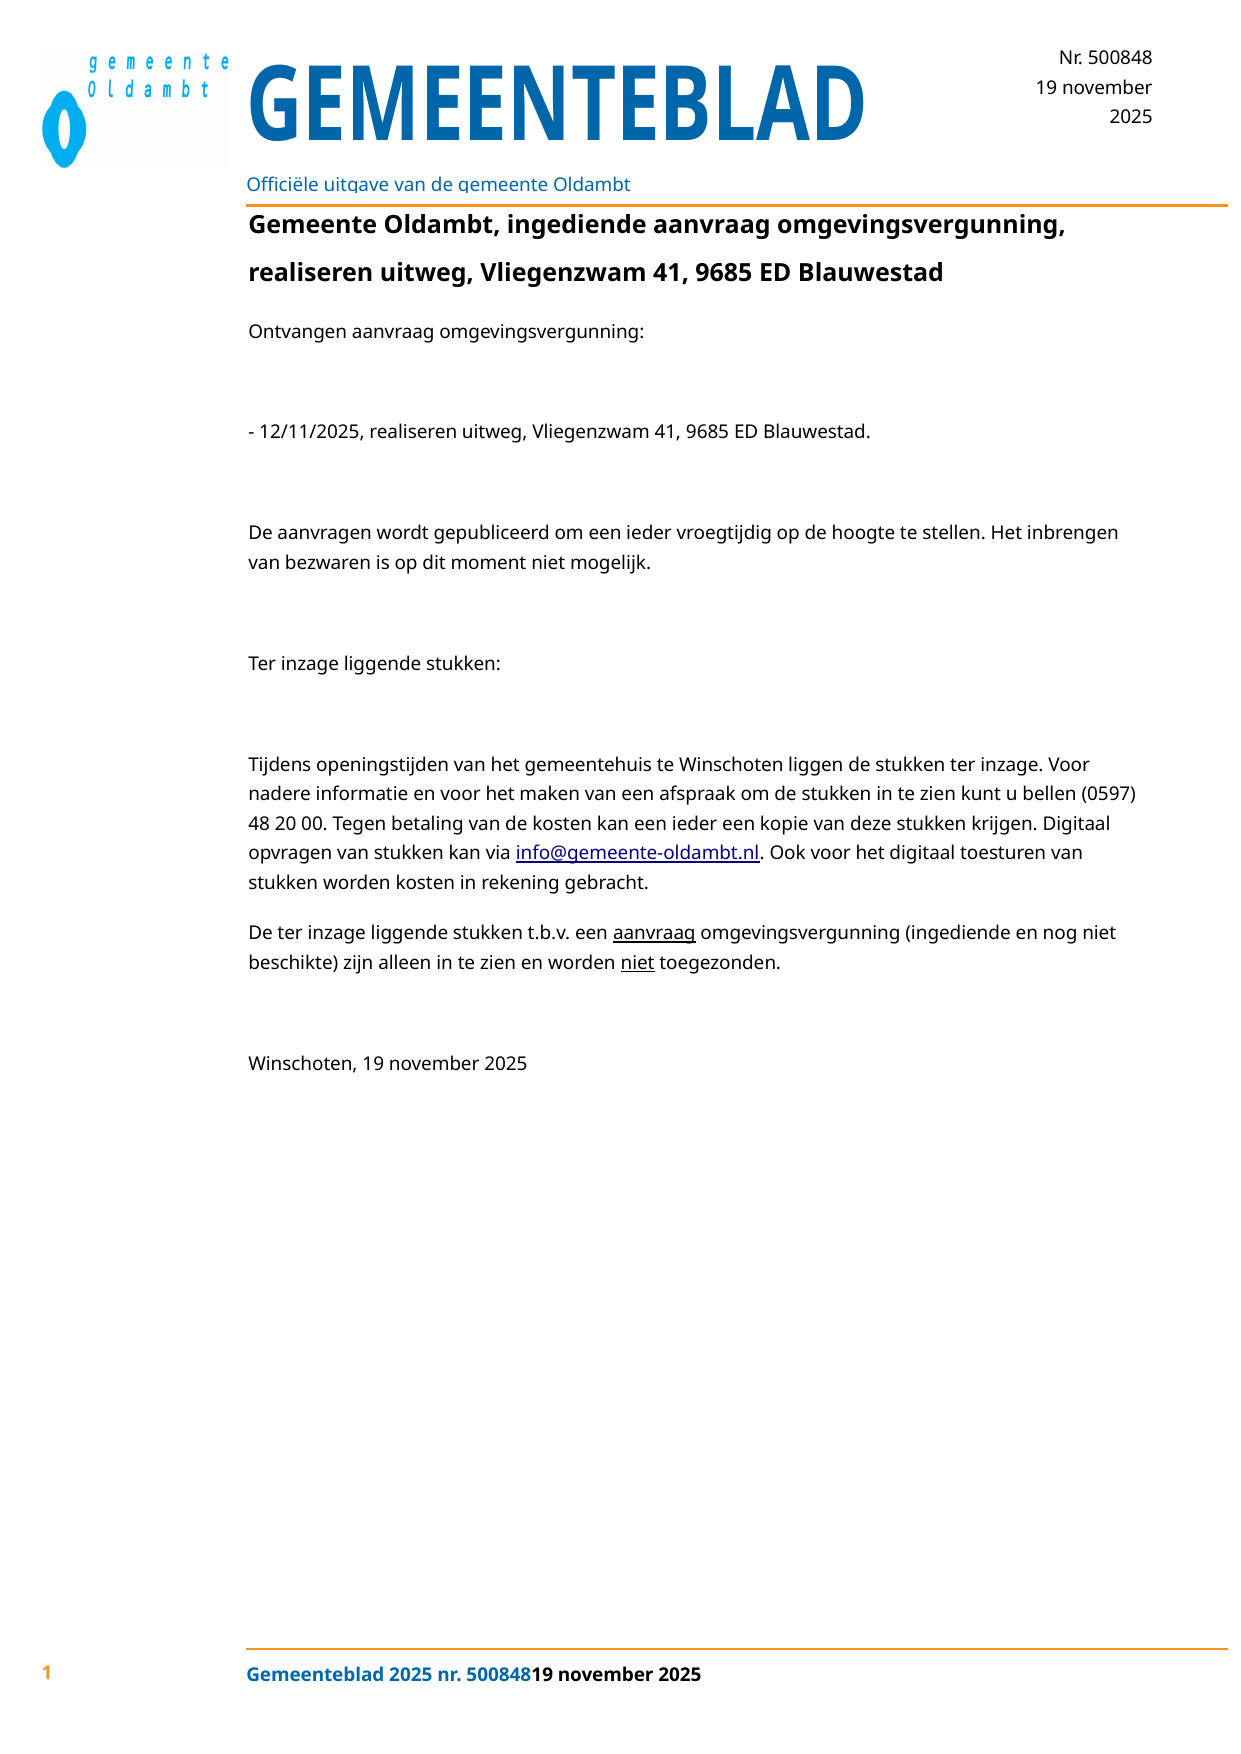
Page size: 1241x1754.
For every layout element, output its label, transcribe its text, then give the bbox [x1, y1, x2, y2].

text Ontvangen aanvraag omgevingsvergunning: [248, 318, 1152, 344]
text - 12/11/2025, realiseren uitweg, Vliegenzwam 41, 9685 ED Blauwestad. [248, 419, 1152, 444]
text Winschoten, 19 november 2025 [248, 1050, 1152, 1076]
text De ter inzage liggende stukken t.b.v. een aanvraag omgevingsvergunning (ingediende en nog niet beschikte) zijn alleen in te zien en worden niet toegezonden. [248, 919, 1152, 975]
text Ter inzage liggende stukken: [248, 650, 1152, 676]
picture [41, 47, 231, 172]
text Tijdens openingstijden van het gemeentehuis te Winschoten liggen de stukken ter inzage. Voor nadere informatie en voor het maken van een afspraak om de stukken in te zien kunt u bellen (0597) 48 20 00. Tegen betaling van de kosten kan een ieder een kopie van deze stukken krijgen. Digitaal opvragen van stukken kan via info@gemeente-oldambt.nl. Ook voor het digitaal toesturen van stukken worden kosten in rekening gebracht. [248, 751, 1152, 895]
text De aanvragen wordt gepubliceerd om een ieder vroegtijdig op de hoogte te stellen. Het inbrengen van bezwaren is op dit moment niet mogelijk. [248, 519, 1152, 575]
text Gemeente Oldambt, ingediende aanvraag omgevingsvergunning, realiseren uitweg, Vliegenzwam 41, 9685 ED Blauwestad [248, 207, 1152, 288]
